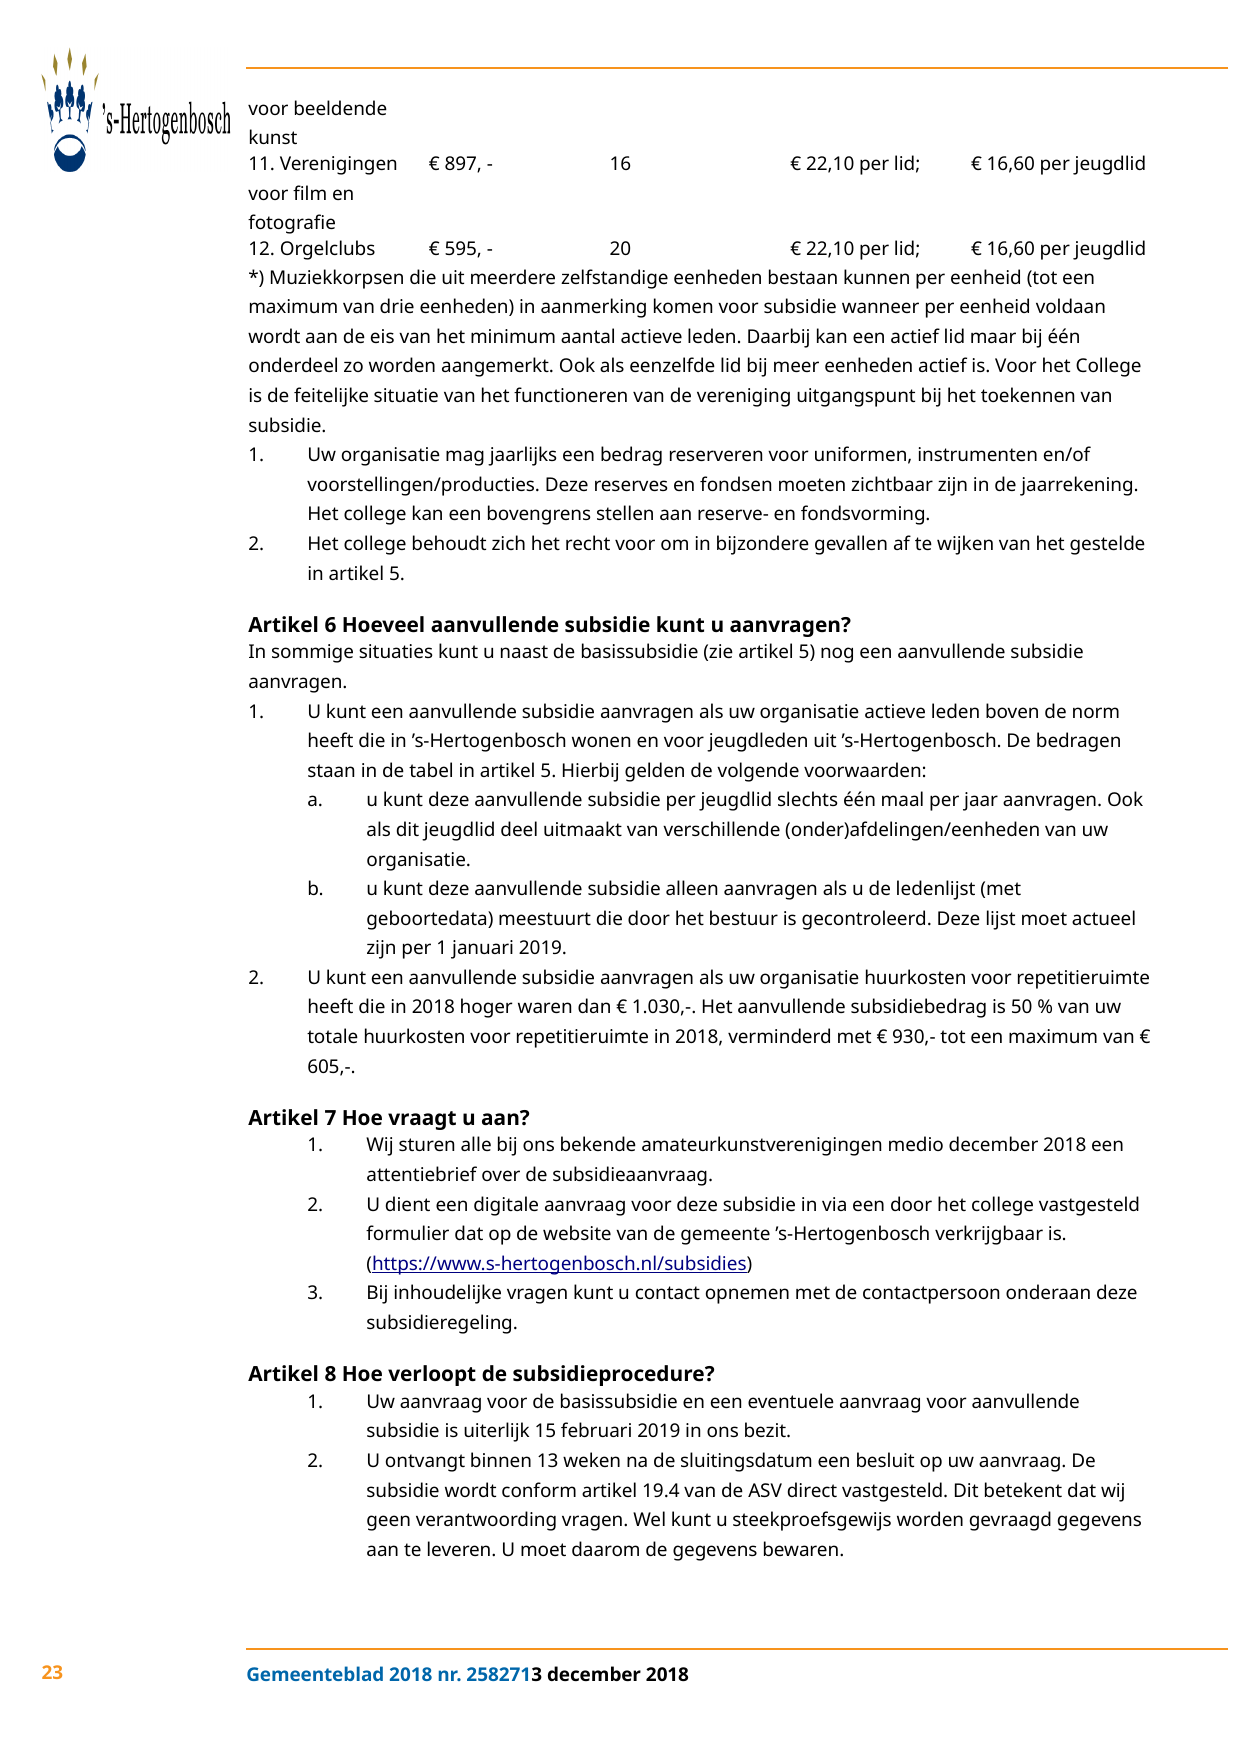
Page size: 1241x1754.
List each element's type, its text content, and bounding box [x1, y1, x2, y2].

table_cell [790, 95, 971, 150]
list Uw organisatie mag jaarlijks een bedrag reserveren voor uniformen, instrumenten en/of voorstellingen/producties. Deze reserves en fondsen moeten zichtbaar zijn in de jaarrekening. Het college kan een bovengrens stellen aan reserve- en fondsvorming. [248, 441, 1152, 526]
text Artikel 7 Hoe vraagt u aan? [248, 1103, 1152, 1132]
table_cell [429, 95, 609, 150]
text Artikel 8 Hoe verloopt de subsidieprocedure? [248, 1359, 1152, 1388]
list U kunt een aanvullende subsidie aanvragen als uw organisatie actieve leden boven de norm heeft die in ’s-Hertogenbosch wonen en voor jeugdleden uit ’s-Hertogenbosch. De bedragen staan in de tabel in artikel 5. Hierbij gelden de volgende voorwaarden: [248, 698, 1152, 783]
table_cell 12. Orgelclubs [248, 235, 429, 261]
table_cell € 595, - [429, 235, 609, 261]
list U dient een digitale aanvraag voor deze subsidie in via een door het college vastgesteld formulier dat op de website van de gemeente ’s-Hertogenbosch verkrijgbaar is. (https://www.s-hertogenbosch.nl/subsidies) [307, 1191, 1152, 1276]
table_cell € 22,10 per lid; [790, 235, 971, 261]
list U ontvangt binnen 13 weken na de sluitingsdatum een besluit op uw aanvraag. De subsidie wordt conform artikel 19.4 van de ASV direct vastgesteld. Dit betekent dat wij geen verantwoording vragen. Wel kunt u steekproefsgewijs worden gevraagd gegevens aan te leveren. U moet daarom de gegevens bewaren. [307, 1447, 1152, 1562]
text In sommige situaties kunt u naast de basissubsidie (zie artikel 5) nog een aanvullende subsidie aanvragen. [248, 639, 1152, 694]
table_cell € 16,60 per jeugdlid [971, 235, 1152, 261]
table_cell € 16,60 per jeugdlid [971, 150, 1152, 235]
table_cell 20 [609, 235, 790, 261]
table_cell [609, 95, 790, 150]
table_cell [971, 95, 1152, 150]
list u kunt deze aanvullende subsidie alleen aanvragen als u de ledenlijst (met geboortedata) meestuurt die door het bestuur is gecontroleerd. Deze lijst moet actueel zijn per 1 januari 2019. [307, 875, 1152, 960]
list Het college behoudt zich het recht voor om in bijzondere gevallen af te wijken van het gestelde in artikel 5. [248, 530, 1152, 586]
list Bij inhoudelijke vragen kunt u contact opnemen met de contactpersoon onderaan deze subsidieregeling. [307, 1279, 1152, 1335]
table_cell 16 [609, 150, 790, 235]
table_cell € 897, - [429, 150, 609, 235]
list Uw aanvraag voor de basissubsidie en een eventuele aanvraag voor aanvullende subsidie is uiterlijk 15 februari 2019 in ons bezit. [307, 1388, 1152, 1443]
list Wij sturen alle bij ons bekende amateurkunstverenigingen medio december 2018 een attentiebrief over de subsidieaanvraag. [307, 1132, 1152, 1187]
list u kunt deze aanvullende subsidie per jeugdlid slechts één maal per jaar aanvragen. Ook als dit jeugdlid deel uitmaakt van verschillende (onder)afdelingen/eenheden van uw organisatie. [307, 787, 1152, 871]
text *) Muziekkorpsen die uit meerdere zelfstandige eenheden bestaan kunnen per eenheid (tot een maximum van drie eenheden) in aanmerking komen voor subsidie wanneer per eenheid voldaan wordt aan de eis van het minimum aantal actieve leden. Daarbij kan een actief lid maar bij één onderdeel zo worden aangemerkt. Ook als eenzelfde lid bij meer eenheden actief is. Voor het College is de feitelijke situatie van het functioneren van de vereniging uitgangspunt bij het toekennen van subsidie. [248, 264, 1152, 438]
picture [41, 47, 231, 172]
table_cell € 22,10 per lid; [790, 150, 971, 235]
table_cell 11. Verenigingen voor film en fotografie [248, 150, 429, 235]
list U kunt een aanvullende subsidie aanvragen als uw organisatie huurkosten voor repetitieruimte heeft die in 2018 hoger waren dan € 1.030,-. Het aanvullende subsidiebedrag is 50 % van uw totale huurkosten voor repetitieruimte in 2018, verminderd met € 930,- tot een maximum van € 605,-. [248, 964, 1152, 1078]
table_cell voor beeldende kunst [248, 95, 429, 150]
text Artikel 6 Hoeveel aanvullende subsidie kunt u aanvragen? [248, 610, 1152, 639]
